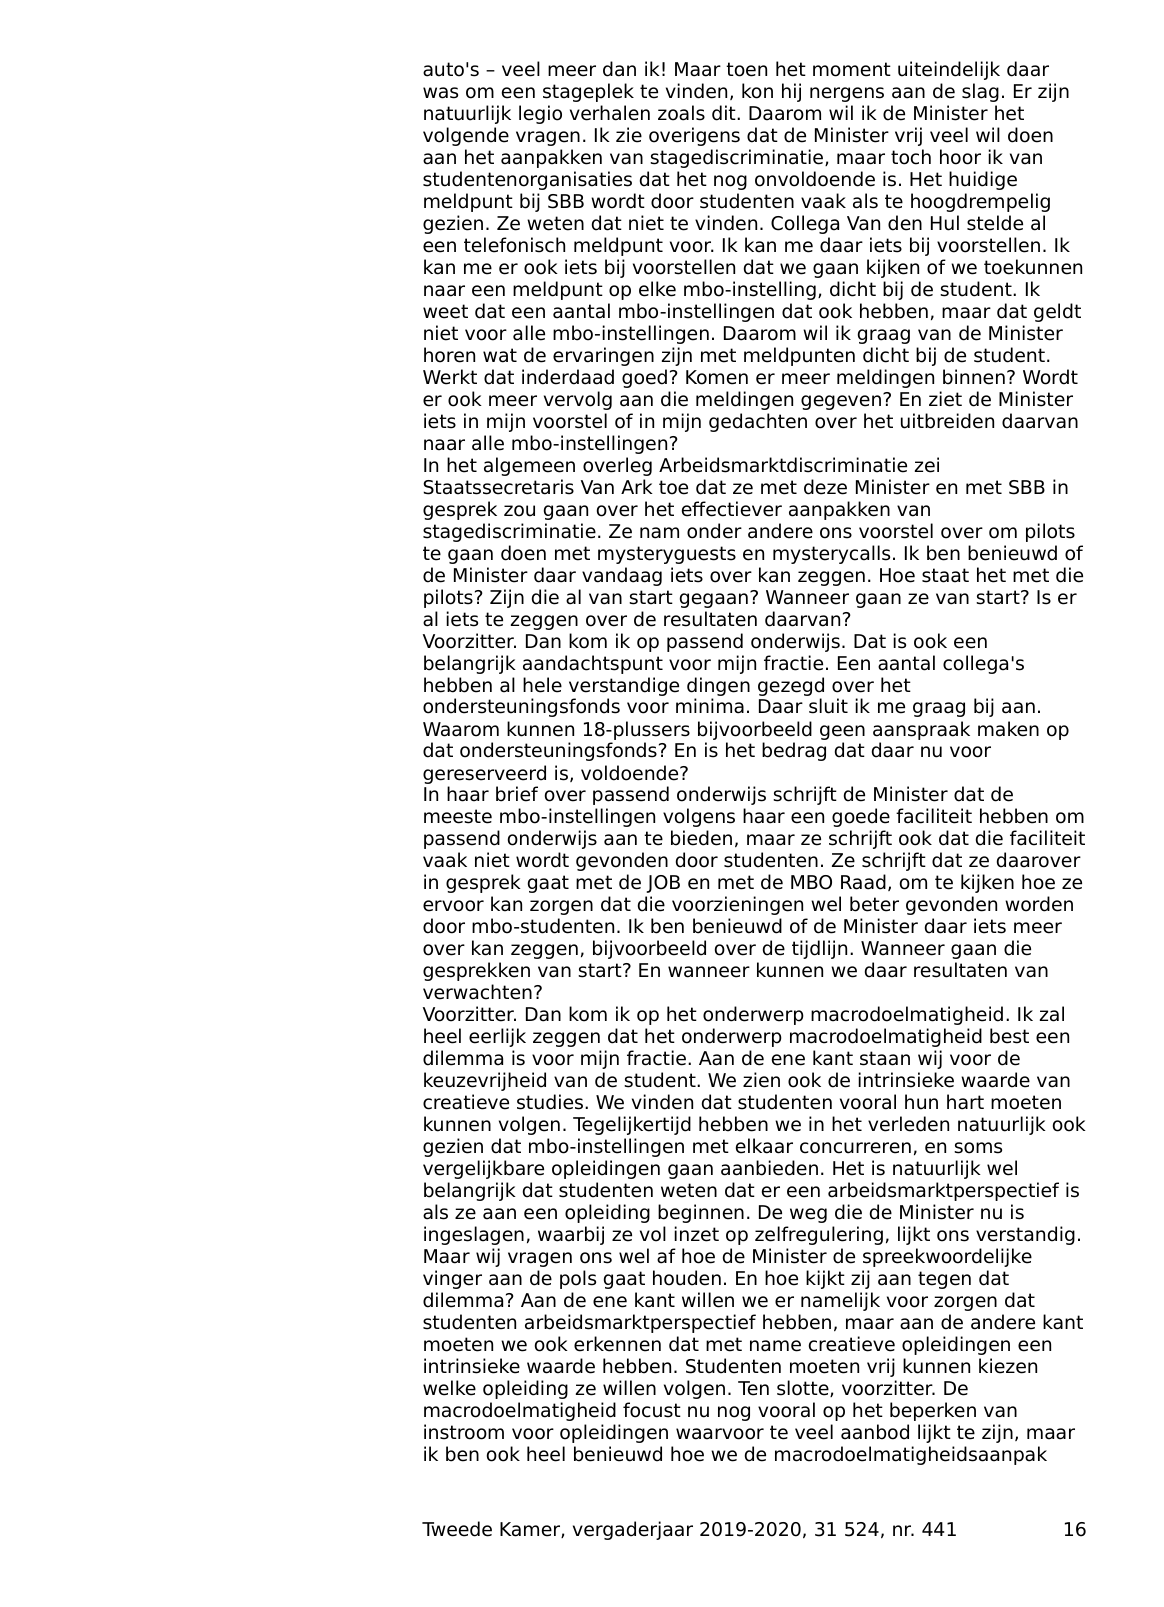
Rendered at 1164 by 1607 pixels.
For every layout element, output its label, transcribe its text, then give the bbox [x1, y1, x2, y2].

text Voorzitter. Dan kom ik op passend onderwijs. Dat is ook een belangrijk aandachtspunt voor mijn fractie. Een aantal collega's hebben al hele verstandige dingen gezegd over het ondersteuningsfonds voor minima. Daar sluit ik me graag bij aan. Waarom kunnen 18-plussers bijvoorbeeld geen aanspraak maken op dat ondersteuningsfonds? En is het bedrag dat daar nu voor gereserveerd is, voldoende? [422, 631, 1087, 784]
text In het algemeen overleg Arbeidsmarktdiscriminatie zei Staatssecretaris Van Ark toe dat ze met deze Minister en met SBB in gesprek zou gaan over het effectiever aanpakken van stagediscriminatie. Ze nam onder andere ons voorstel over om pilots te gaan doen met mysteryguests en mysterycalls. Ik ben benieuwd of de Minister daar vandaag iets over kan zeggen. Hoe staat het met die pilots? Zijn die al van start gegaan? Wanneer gaan ze van start? Is er al iets te zeggen over de resultaten daarvan? [422, 455, 1087, 631]
text auto's – veel meer dan ik! Maar toen het moment uiteindelijk daar was om een stageplek te vinden, kon hij nergens aan de slag. Er zijn natuurlijk legio verhalen zoals dit. Daarom wil ik de Minister het volgende vragen. Ik zie overigens dat de Minister vrij veel wil doen aan het aanpakken van stagediscriminatie, maar toch hoor ik van studentenorganisaties dat het nog onvoldoende is. Het huidige meldpunt bij SBB wordt door studenten vaak als te hoogdrempelig gezien. Ze weten dat niet te vinden. Collega Van den Hul stelde al een telefonisch meldpunt voor. Ik kan me daar iets bij voorstellen. Ik kan me er ook iets bij voorstellen dat we gaan kijken of we toekunnen naar een meldpunt op elke mbo-instelling, dicht bij de student. Ik weet dat een aantal mbo-instellingen dat ook hebben, maar dat geldt niet voor alle mbo-instellingen. Daarom wil ik graag van de Minister horen wat de ervaringen zijn met meldpunten dicht bij de student. Werkt dat inderdaad goed? Komen er meer meldingen binnen? Wordt er ook meer vervolg aan die meldingen gegeven? En ziet de Minister iets in mijn voorstel of in mijn gedachten over het uitbreiden daarvan naar alle mbo-instellingen? [422, 59, 1087, 455]
text Voorzitter. Dan kom ik op het onderwerp macrodoelmatigheid. Ik zal heel eerlijk zeggen dat het onderwerp macrodoelmatigheid best een dilemma is voor mijn fractie. Aan de ene kant staan wij voor de keuzevrijheid van de student. We zien ook de intrinsieke waarde van creatieve studies. We vinden dat studenten vooral hun hart moeten kunnen volgen. Tegelijkertijd hebben we in het verleden natuurlijk ook gezien dat mbo-instellingen met elkaar concurreren, en soms vergelijkbare opleidingen gaan aanbieden. Het is natuurlijk wel belangrijk dat studenten weten dat er een arbeidsmarktperspectief is als ze aan een opleiding beginnen. De weg die de Minister nu is ingeslagen, waarbij ze vol inzet op zelfregulering, lijkt ons verstandig. Maar wij vragen ons wel af hoe de Minister de spreekwoordelijke vinger aan de pols gaat houden. En hoe kijkt zij aan tegen dat dilemma? Aan de ene kant willen we er namelijk voor zorgen dat studenten arbeidsmarktperspectief hebben, maar aan de andere kant moeten we ook erkennen dat met name creatieve opleidingen een intrinsieke waarde hebben. Studenten moeten vrij kunnen kiezen welke opleiding ze willen volgen. Ten slotte, voorzitter. De macrodoelmatigheid focust nu nog vooral op het beperken van instroom voor opleidingen waarvoor te veel aanbod lijkt te zijn, maar ik ben ook heel benieuwd hoe we de macrodoelmatigheidsaanpak [422, 1004, 1087, 1466]
text In haar brief over passend onderwijs schrijft de Minister dat de meeste mbo-instellingen volgens haar een goede faciliteit hebben om passend onderwijs aan te bieden, maar ze schrijft ook dat die faciliteit vaak niet wordt gevonden door studenten. Ze schrijft dat ze daarover in gesprek gaat met de JOB en met de MBO Raad, om te kijken hoe ze ervoor kan zorgen dat die voorzieningen wel beter gevonden worden door mbo-studenten. Ik ben benieuwd of de Minister daar iets meer over kan zeggen, bijvoorbeeld over de tijdlijn. Wanneer gaan die gesprekken van start? En wanneer kunnen we daar resultaten van verwachten? [422, 784, 1087, 1004]
